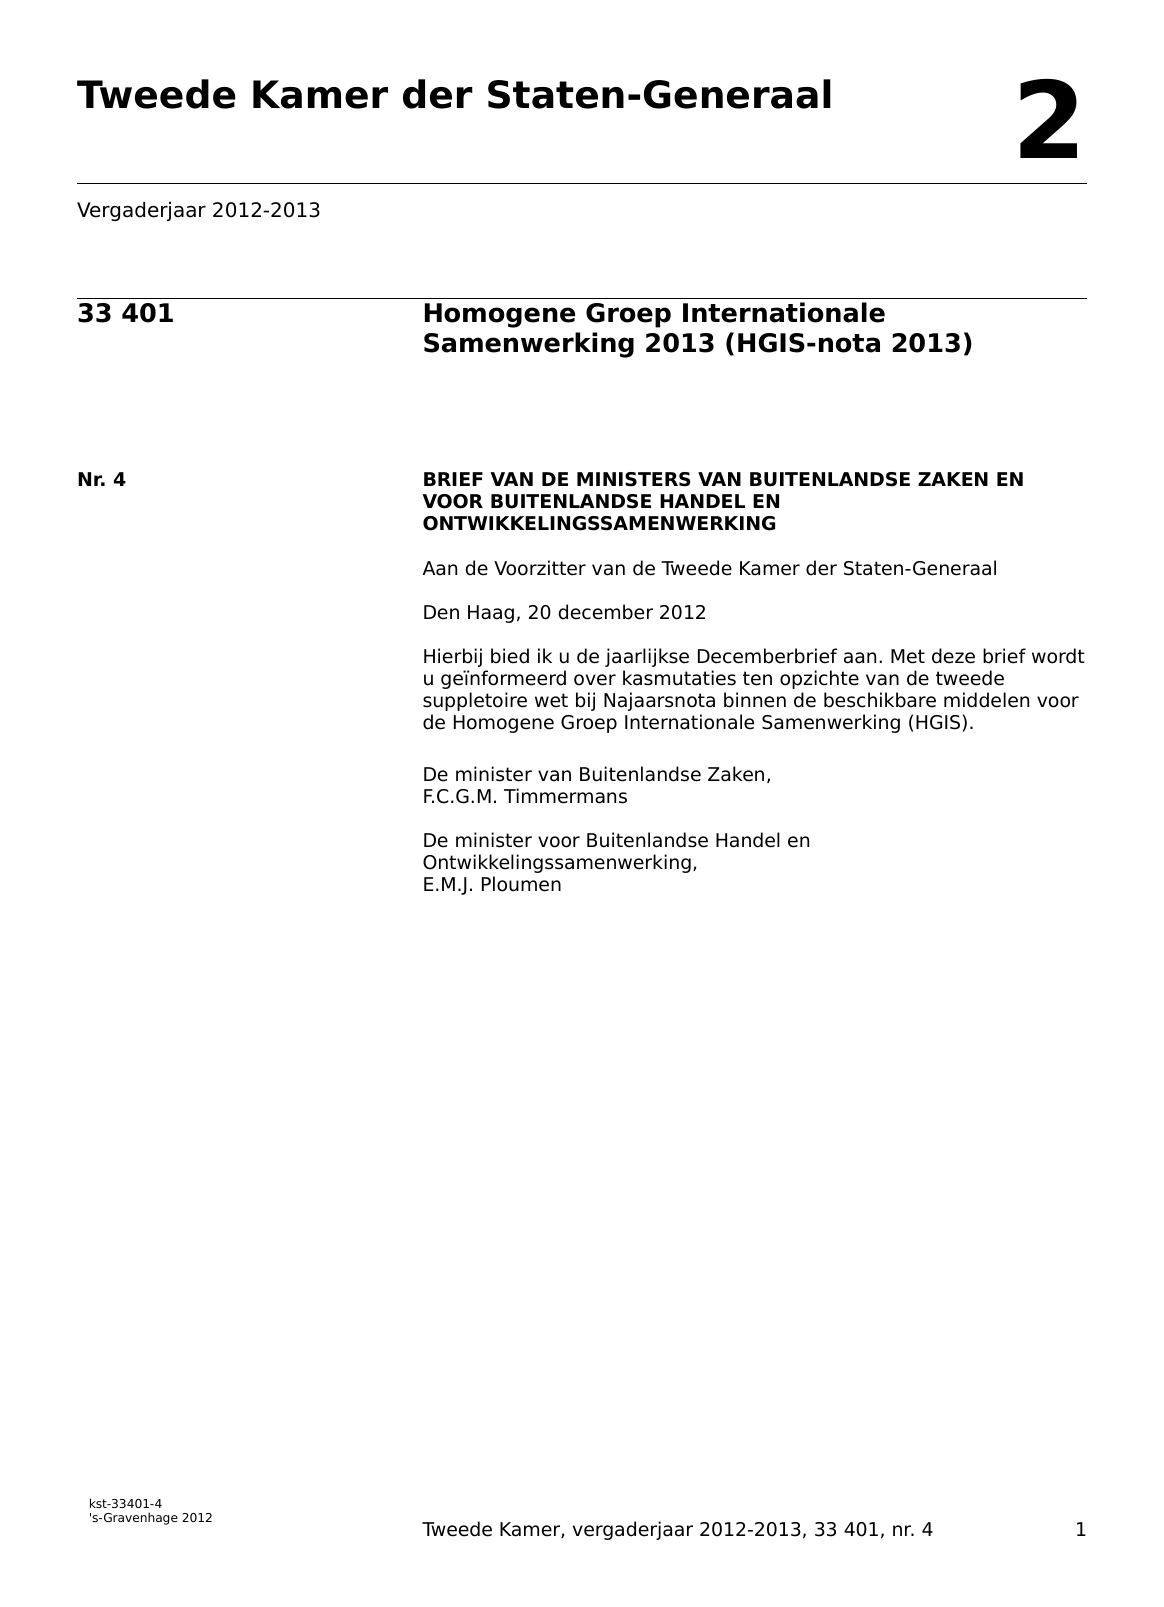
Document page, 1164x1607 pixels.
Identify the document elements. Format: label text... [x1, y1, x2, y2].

text Hierbij bied ik u de jaarlijkse Decemberbrief aan. Met deze brief wordt u geïnformeerd over kasmutaties ten opzichte van de tweede suppletoire wet bij Najaarsnota binnen de beschikbare middelen voor de Homogene Groep Internationale Samenwerking (HGIS). [422, 646, 1087, 734]
subtitle 33 401 Homogene Groep Internationale Samenwerking 2013 (HGIS-nota 2013) [77, 299, 1087, 358]
text Den Haag, 20 december 2012 [422, 602, 1087, 624]
table_cell Vergaderjaar 2012-2013 [77, 184, 1087, 298]
table_header Tweede Kamer der Staten-Generaal [77, 59, 886, 183]
text Aan de Voorzitter van de Tweede Kamer der Staten-Generaal [422, 557, 1087, 579]
text kst-33401-4 [88, 1497, 323, 1511]
table_header 2 [886, 59, 1087, 183]
text 's-Gravenhage 2012 [88, 1511, 323, 1525]
text De minister van Buitenlandse Zaken, F.C.G.M. Timmermans [422, 764, 1087, 808]
subtitle Nr. 4 BRIEF VAN DE MINISTERS VAN BUITENLANDSE ZAKEN EN VOOR BUITENLANDSE HANDEL EN ONTWIKKELINGSSAMENWERKING [77, 469, 1087, 535]
text De minister voor Buitenlandse Handel en Ontwikkelingssamenwerking, E.M.J. Ploumen [422, 830, 1087, 896]
